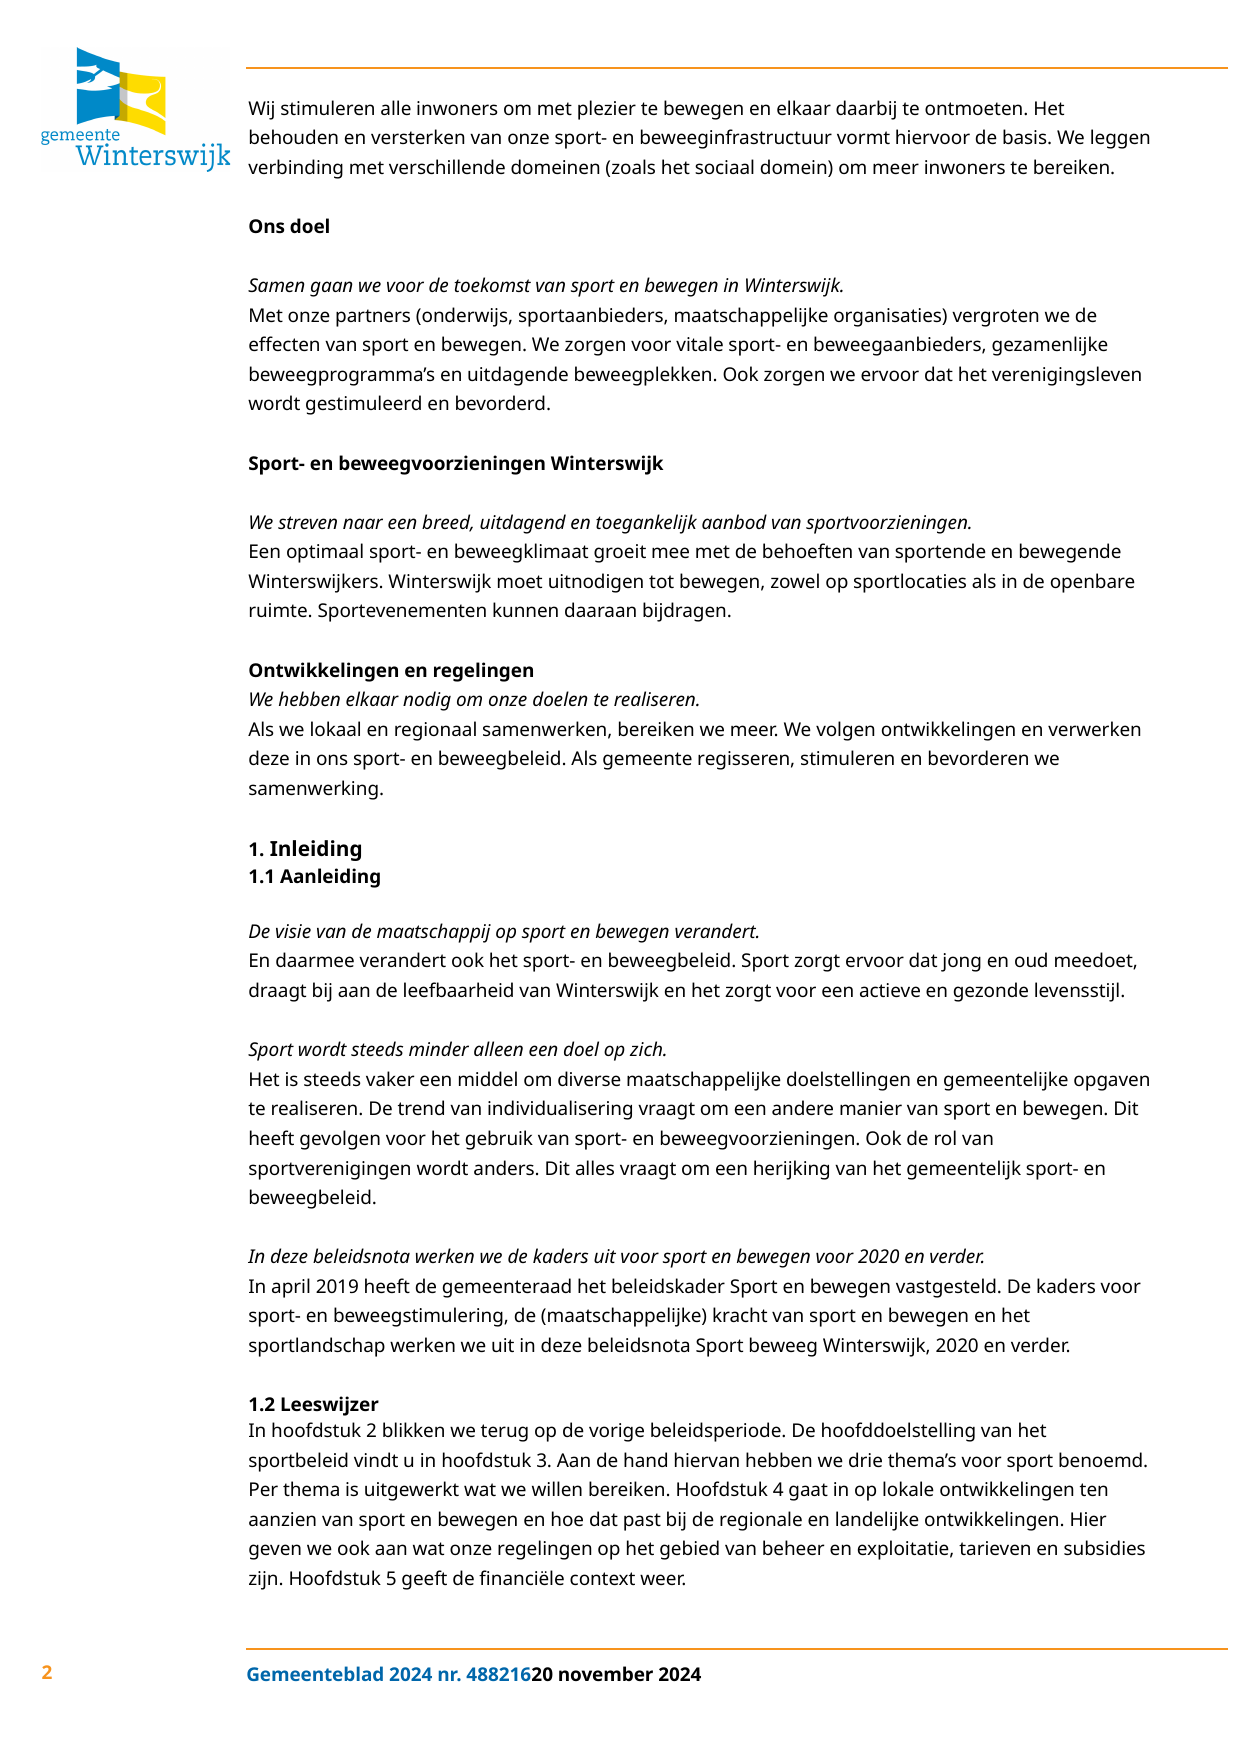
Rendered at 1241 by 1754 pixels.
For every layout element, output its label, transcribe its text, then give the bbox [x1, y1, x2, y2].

text 1. Inleiding [248, 834, 1152, 863]
picture [41, 47, 231, 172]
text We hebben elkaar nodig om onze doelen te realiseren. [248, 686, 1152, 712]
text Wij stimuleren alle inwoners om met plezier te bewegen en elkaar daarbij te ontmoeten. Het behouden en versterken van onze sport- en beweeginfrastructuur vormt hiervoor de basis. We leggen verbinding met verschillende domeinen (zoals het sociaal domein) om meer inwoners te bereiken. [248, 95, 1152, 180]
text In deze beleidsnota werken we de kaders uit voor sport en bewegen voor 2020 en verder. [248, 1243, 1152, 1269]
text Ons doel [248, 213, 1152, 239]
text Samen gaan we voor de toekomst van sport en bewegen in Winterswijk. [248, 272, 1152, 298]
text Ontwikkelingen en regelingen [248, 657, 1152, 683]
text Als we lokaal en regionaal samenwerken, bereiken we meer. We volgen ontwikkelingen en verwerken deze in ons sport- en beweegbeleid. Als gemeente regisseren, stimuleren en bevorderen we samenwerking. [248, 716, 1152, 801]
text En daarmee verandert ook het sport- en beweegbeleid. Sport zorgt ervoor dat jong en oud meedoet, draagt bij aan de leefbaarheid van Winterswijk en het zorgt voor een actieve en gezonde levensstijl. [248, 948, 1152, 1003]
text 1.1 Aanleiding [248, 863, 1152, 888]
text Sport- en beweegvoorzieningen Winterswijk [248, 450, 1152, 476]
text Met onze partners (onderwijs, sportaanbieders, maatschappelijke organisaties) vergroten we de effecten van sport en bewegen. We zorgen voor vitale sport- en beweegaanbieders, gezamenlijke beweegprogramma’s en uitdagende beweegplekken. Ook zorgen we ervoor dat het verenigingsleven wordt gestimuleerd en bevorderd. [248, 302, 1152, 416]
text Sport wordt steeds minder alleen een doel op zich. [248, 1036, 1152, 1062]
text In hoofdstuk 2 blikken we terug op de vorige beleidsperiode. De hoofddoelstelling van het sportbeleid vindt u in hoofdstuk 3. Aan de hand hiervan hebben we drie thema’s voor sport benoemd. Per thema is uitgewerkt wat we willen bereiken. Hoofdstuk 4 gaat in op lokale ontwikkelingen ten aanzien van sport en bewegen en hoe dat past bij de regionale en landelijke ontwikkelingen. Hier geven we ook aan wat onze regelingen op het gebied van beheer en exploitatie, tarieven en subsidies zijn. Hoofdstuk 5 geeft de financiële context weer. [248, 1417, 1152, 1591]
text 1.2 Leeswijzer [248, 1391, 1152, 1417]
text De visie van de maatschappij op sport en bewegen verandert. [248, 918, 1152, 944]
picture [225, 153, 231, 162]
text In april 2019 heeft de gemeenteraad het beleidskader Sport en bewegen vastgesteld. De kaders voor sport- en beweegstimulering, de (maatschappelijke) kracht van sport en bewegen en het sportlandschap werken we uit in deze beleidsnota Sport beweeg Winterswijk, 2020 en verder. [248, 1273, 1152, 1358]
text We streven naar een breed, uitdagend en toegankelijk aanbod van sportvoorzieningen. [248, 509, 1152, 535]
text Het is steeds vaker een middel om diverse maatschappelijke doelstellingen en gemeentelijke opgaven te realiseren. De trend van individualisering vraagt om een andere manier van sport en bewegen. Dit heeft gevolgen voor het gebruik van sport- en beweegvoorzieningen. Ook de rol van sportverenigingen wordt anders. Dit alles vraagt om een herijking van het gemeentelijk sport- en beweegbeleid. [248, 1066, 1152, 1210]
text Een optimaal sport- en beweegklimaat groeit mee met de behoeften van sportende en bewegende Winterswijkers. Winterswijk moet uitnodigen tot bewegen, zowel op sportlocaties als in de openbare ruimte. Sportevenementen kunnen daaraan bijdragen. [248, 538, 1152, 623]
